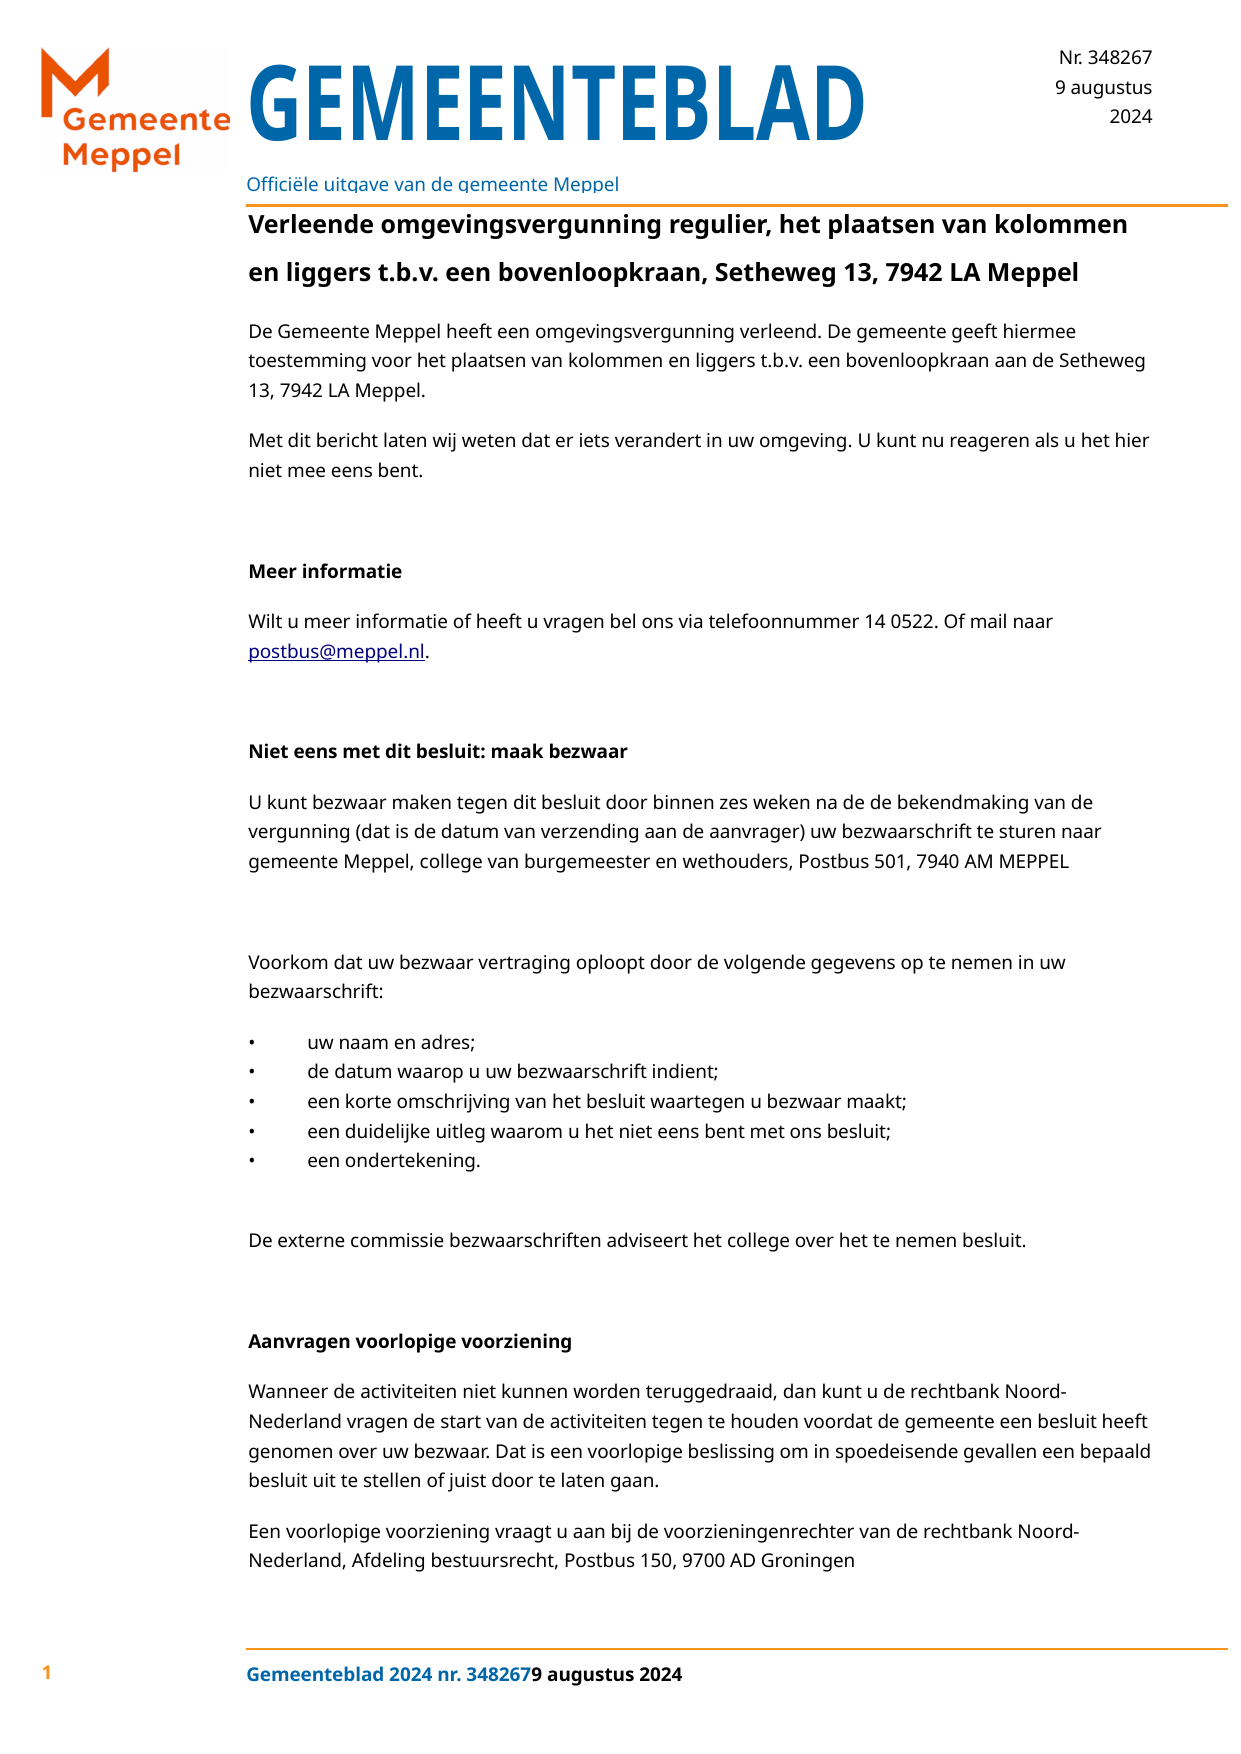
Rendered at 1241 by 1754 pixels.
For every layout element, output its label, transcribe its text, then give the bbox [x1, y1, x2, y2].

list een duidelijke uitleg waarom u het niet eens bent met ons besluit; [248, 1118, 1152, 1144]
text Niet eens met dit besluit: maak bezwaar [248, 739, 1152, 764]
picture [41, 47, 231, 172]
list uw naam en adres; [248, 1029, 1152, 1055]
text Aanvragen voorlopige voorziening [248, 1328, 1152, 1354]
text Wanneer de activiteiten niet kunnen worden teruggedraaid, dan kunt u de rechtbank Noord-Nederland vragen de start van de activiteiten tegen te houden voordat de gemeente een besluit heeft genomen over uw bezwaar. Dat is een voorlopige beslissing om in spoedeisende gevallen een bepaald besluit uit te stellen of juist door te laten gaan. [248, 1379, 1152, 1493]
text Meer informatie [248, 558, 1152, 584]
text De Gemeente Meppel heeft een omgevingsvergunning verleend. De gemeente geeft hiermee toestemming voor het plaatsen van kolommen en liggers t.b.v. een bovenloopkraan aan de Setheweg 13, 7942 LA Meppel. [248, 318, 1152, 403]
list een ondertekening. [248, 1147, 1152, 1173]
text Verleende omgevingsvergunning regulier, het plaatsen van kolommen en liggers t.b.v. een bovenloopkraan, Setheweg 13, 7942 LA Meppel [248, 207, 1152, 288]
text De externe commissie bezwaarschriften adviseert het college over het te nemen besluit. [248, 1227, 1152, 1253]
text U kunt bezwaar maken tegen dit besluit door binnen zes weken na de de bekendmaking van de vergunning (dat is de datum van verzending aan de aanvrager) uw bezwaarschrift te sturen naar gemeente Meppel, college van burgemeester en wethouders, Postbus 501, 7940 AM MEPPEL [248, 789, 1152, 874]
text Een voorlopige voorziening vraagt u aan bij de voorzieningenrechter van de rechtbank Noord-Nederland, Afdeling bestuursrecht, Postbus 150, 9700 AD Groningen [248, 1518, 1152, 1573]
list een korte omschrijving van het besluit waartegen u bezwaar maakt; [248, 1088, 1152, 1114]
text Voorkom dat uw bezwaar vertraging oploopt door de volgende gegevens op te nemen in uw bezwaarschrift: [248, 949, 1152, 1004]
text Met dit bericht laten wij weten dat er iets verandert in uw omgeving. U kunt nu reageren als u het hier niet mee eens bent. [248, 427, 1152, 483]
text Wilt u meer informatie of heeft u vragen bel ons via telefoonnummer 14 0522. Of mail naar postbus@meppel.nl. [248, 608, 1152, 664]
list de datum waarop u uw bezwaarschrift indient; [248, 1059, 1152, 1084]
